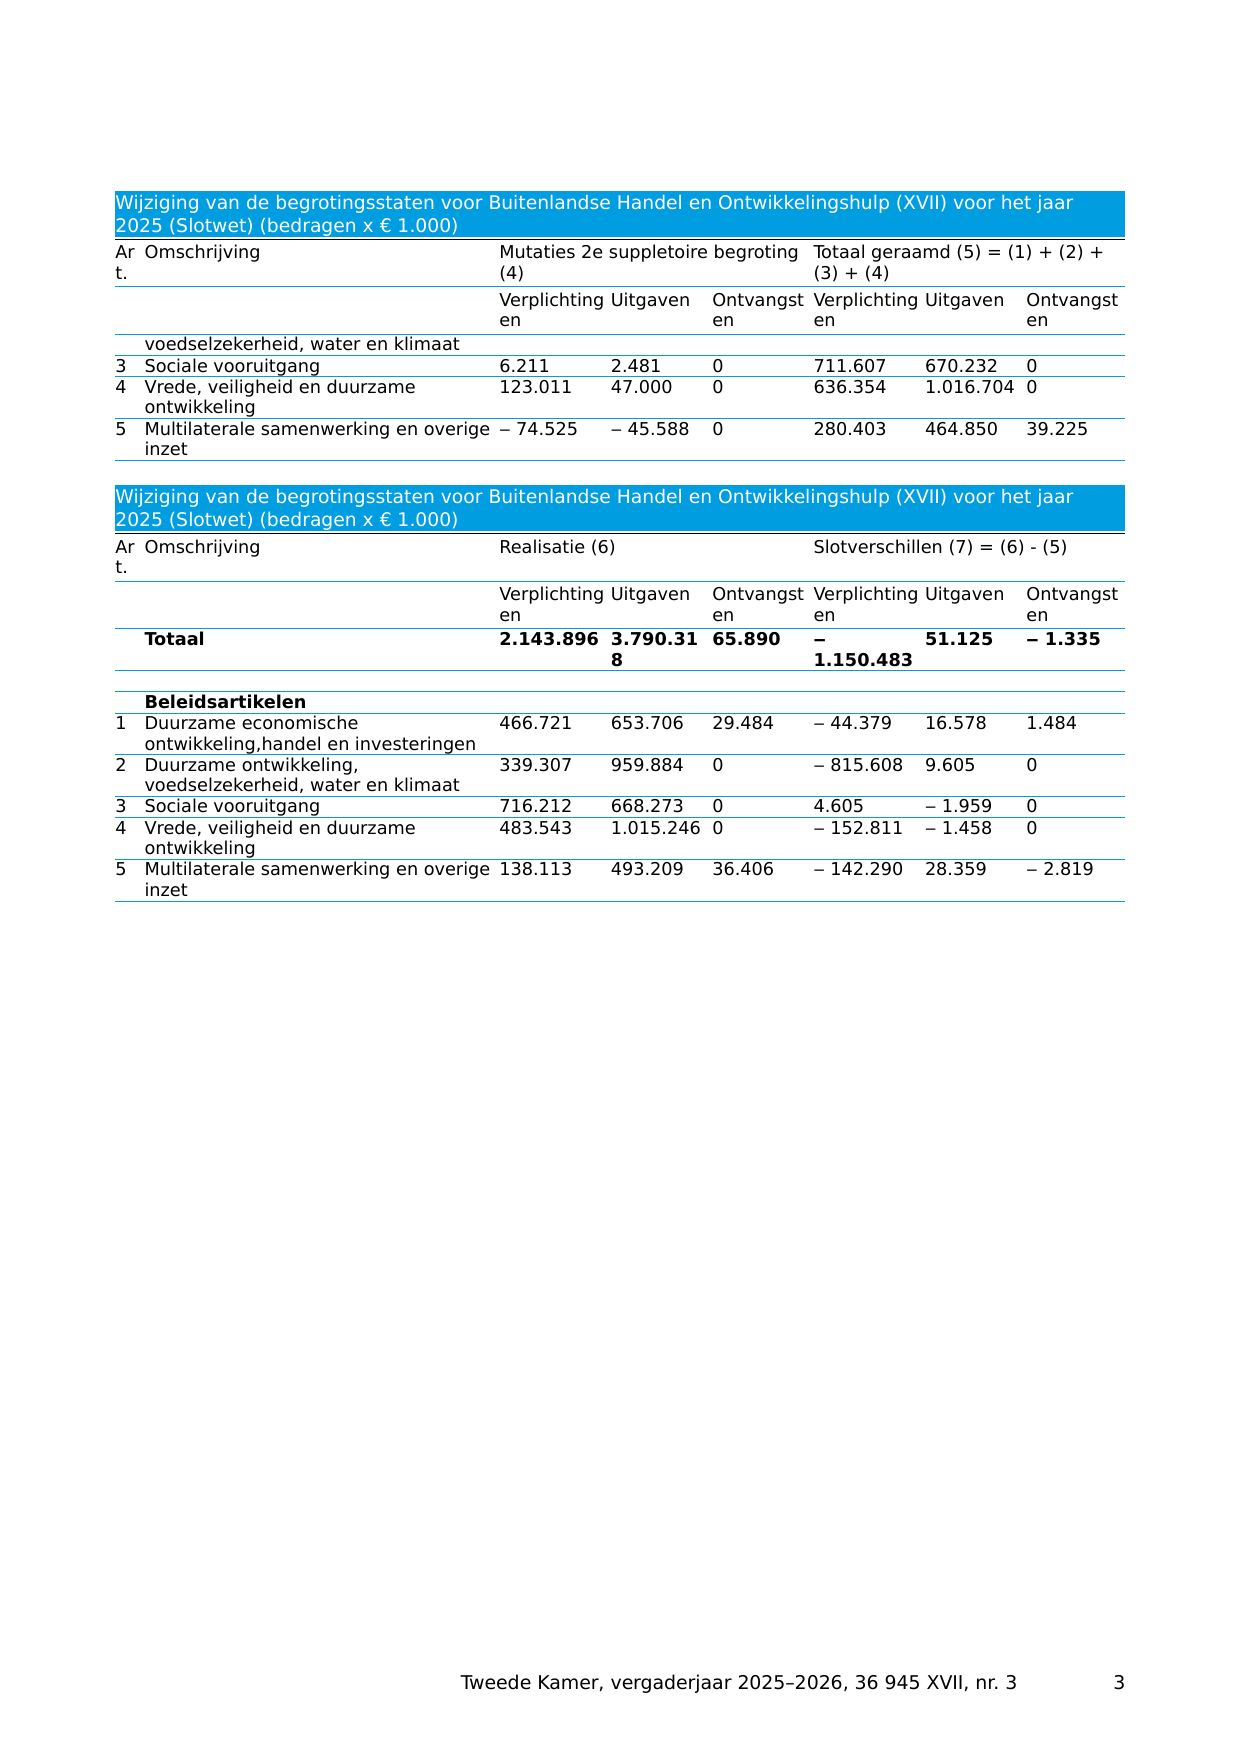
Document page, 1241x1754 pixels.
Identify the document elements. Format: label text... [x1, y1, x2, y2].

table_cell Totaal [141, 629, 496, 670]
table_cell 0 [1023, 377, 1125, 418]
table_cell ‒ 1.458 [922, 818, 1023, 859]
table_cell [608, 671, 709, 691]
table_cell 668.273 [608, 797, 709, 817]
table_cell 711.607 [810, 356, 922, 376]
table_cell [115, 629, 141, 670]
table_cell Ontvangsten [1023, 582, 1125, 628]
table_cell Multilaterale samenwerking en overige inzet [141, 419, 496, 460]
table_cell Ontvangsten [709, 582, 810, 628]
table_cell ‒ 44.379 [810, 714, 922, 754]
table_cell [141, 671, 496, 691]
table_cell Uitgaven [608, 582, 709, 628]
table_cell Verplichtingen [810, 287, 922, 334]
table_cell 4 [115, 818, 141, 859]
table_cell [141, 582, 496, 628]
table_cell [922, 671, 1023, 691]
table_cell 36.406 [709, 860, 810, 901]
table_cell 959.884 [608, 755, 709, 796]
table_cell [496, 671, 608, 691]
table_cell 0 [709, 377, 810, 418]
table_cell 636.354 [810, 377, 922, 418]
table_cell 138.113 [496, 860, 608, 901]
table_cell [810, 692, 922, 712]
table_cell Uitgaven [608, 287, 709, 334]
table_cell ‒ 815.608 [810, 755, 922, 796]
table_cell Beleidsartikelen [141, 692, 496, 712]
table_cell 339.307 [496, 755, 608, 796]
table_cell 1.484 [1023, 714, 1125, 754]
table_cell Verplichtingen [496, 582, 608, 628]
table_cell Uitgaven [922, 287, 1023, 334]
table_cell [1023, 692, 1125, 712]
table_cell Ontvangsten [1023, 287, 1125, 334]
table_cell ‒ 1.150.483 [810, 629, 922, 670]
table_cell [141, 287, 496, 334]
table_cell 1.016.704 [922, 377, 1023, 418]
table_cell 0 [1023, 356, 1125, 376]
table_cell [709, 335, 810, 355]
table_cell [709, 692, 810, 712]
table_cell 670.232 [922, 356, 1023, 376]
table_cell Vrede, veiligheid en duurzame ontwikkeling [141, 377, 496, 418]
table_cell 39.225 [1023, 419, 1125, 460]
table_cell Verplichtingen [810, 582, 922, 628]
table_cell 0 [709, 818, 810, 859]
table_cell 5 [115, 419, 141, 460]
table_cell [115, 287, 141, 334]
table_cell Omschrijving [141, 240, 496, 286]
table_cell 3.790.318 [608, 629, 709, 670]
table_cell Sociale vooruitgang [141, 356, 496, 376]
table_cell 4 [115, 377, 141, 418]
table_cell 65.890 [709, 629, 810, 670]
table_cell ‒ 152.811 [810, 818, 922, 859]
table_cell 0 [709, 356, 810, 376]
table_cell 9.605 [922, 755, 1023, 796]
table_cell Multilaterale samenwerking en overige inzet [141, 860, 496, 901]
table_cell 3 [115, 356, 141, 376]
table_cell 483.543 [496, 818, 608, 859]
table_cell 716.212 [496, 797, 608, 817]
table_cell 16.578 [922, 714, 1023, 754]
table_cell Duurzame ontwikkeling, voedselzekerheid, water en klimaat [141, 755, 496, 796]
table_cell Art. [115, 240, 141, 286]
table_cell [496, 335, 608, 355]
table_cell 280.403 [810, 419, 922, 460]
table_cell Duurzame economische ontwikkeling,handel en investeringen [141, 714, 496, 754]
table_cell ‒ 1.959 [922, 797, 1023, 817]
table_cell 466.721 [496, 714, 608, 754]
table_cell Uitgaven [922, 582, 1023, 628]
table_cell 0 [1023, 755, 1125, 796]
table_cell 51.125 [922, 629, 1023, 670]
table_cell [496, 692, 608, 712]
table_cell 2.143.896 [496, 629, 608, 670]
table_cell ‒ 74.525 [496, 419, 608, 460]
table_cell [115, 582, 141, 628]
table_cell [608, 335, 709, 355]
table_cell 2.481 [608, 356, 709, 376]
table_cell [922, 335, 1023, 355]
table_cell 1.015.246 [608, 818, 709, 859]
table_cell 464.850 [922, 419, 1023, 460]
table_cell 0 [709, 797, 810, 817]
table_cell [1023, 335, 1125, 355]
table_cell 3 [115, 797, 141, 817]
table_cell 2 [115, 755, 141, 796]
table_cell Totaal geraamd (5) = (1) + (2) + (3) + (4) [810, 240, 1125, 286]
table_cell [810, 671, 922, 691]
table_cell [115, 335, 141, 355]
table_cell [115, 671, 141, 691]
table_cell 0 [709, 755, 810, 796]
table_cell Realisatie (6) [496, 534, 810, 581]
table_cell 5 [115, 860, 141, 901]
table_cell Art. [115, 534, 141, 581]
table_cell Verplichtingen [496, 287, 608, 334]
table_cell ‒ 142.290 [810, 860, 922, 901]
table_cell 29.484 [709, 714, 810, 754]
table_cell 4.605 [810, 797, 922, 817]
table_cell 0 [709, 419, 810, 460]
table_cell Slotverschillen (7) = (6) - (5) [810, 534, 1125, 581]
table_cell ‒ 45.588 [608, 419, 709, 460]
table_cell [1023, 671, 1125, 691]
table_cell ‒ 1.335 [1023, 629, 1125, 670]
table_cell 123.011 [496, 377, 608, 418]
table_cell 653.706 [608, 714, 709, 754]
table_cell [115, 692, 141, 712]
table_cell 0 [1023, 818, 1125, 859]
table_cell [922, 692, 1023, 712]
table_cell Omschrijving [141, 534, 496, 581]
table_cell Mutaties 2e suppletoire begroting (4) [496, 240, 810, 286]
table_cell Ontvangsten [709, 287, 810, 334]
table_cell [810, 335, 922, 355]
table_cell Sociale vooruitgang [141, 797, 496, 817]
table_cell Vrede, veiligheid en duurzame ontwikkeling [141, 818, 496, 859]
table_cell 1 [115, 714, 141, 754]
table_cell [608, 692, 709, 712]
table_cell voedselzekerheid, water en klimaat [141, 335, 496, 355]
table_cell 493.209 [608, 860, 709, 901]
table_cell [709, 671, 810, 691]
table_cell ‒ 2.819 [1023, 860, 1125, 901]
table_cell 28.359 [922, 860, 1023, 901]
table_cell 47.000 [608, 377, 709, 418]
table_cell 6.211 [496, 356, 608, 376]
table_cell 0 [1023, 797, 1125, 817]
